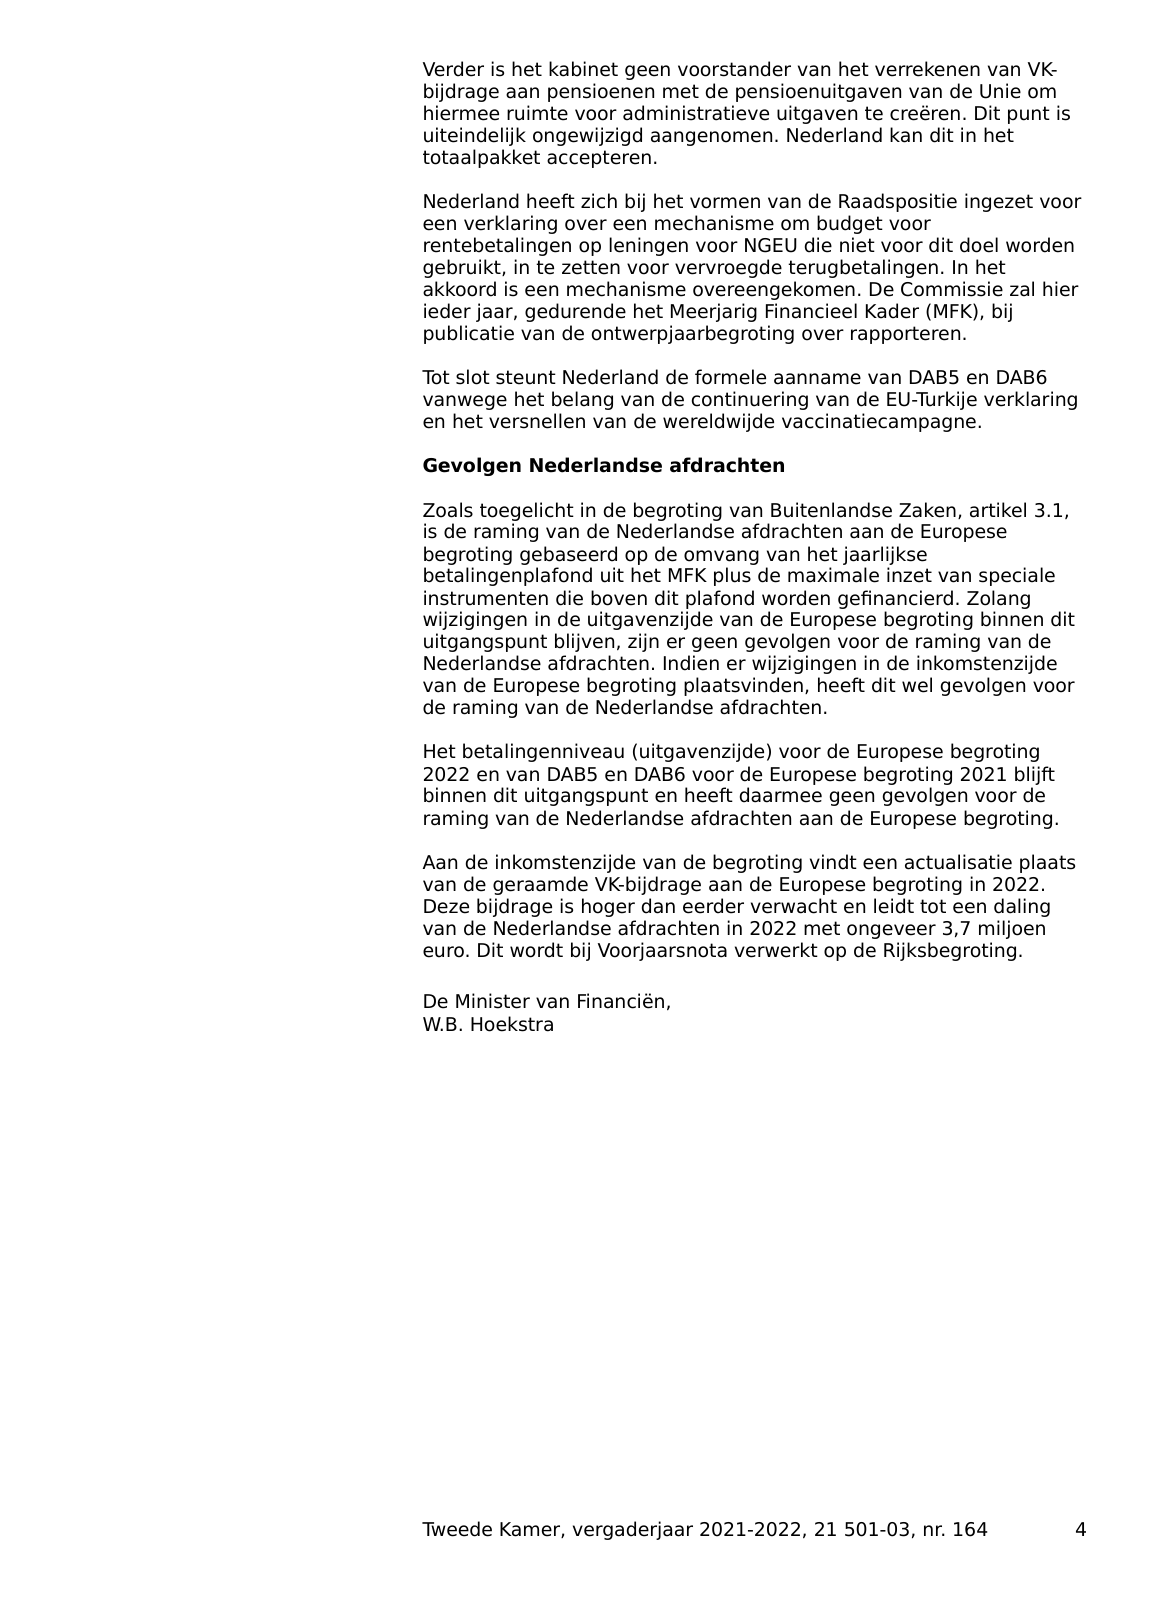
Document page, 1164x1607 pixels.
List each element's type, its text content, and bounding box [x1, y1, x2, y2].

text Nederland heeft zich bij het vormen van de Raadspositie ingezet voor een verklaring over een mechanisme om budget voor rentebetalingen op leningen voor NGEU die niet voor dit doel worden gebruikt, in te zetten voor vervroegde terugbetalingen. In het akkoord is een mechanisme overeengekomen. De Commissie zal hier ieder jaar, gedurende het Meerjarig Financieel Kader (MFK), bij publicatie van de ontwerpjaarbegroting over rapporteren. [422, 191, 1087, 345]
text Het betalingenniveau (uitgavenzijde) voor de Europese begroting 2022 en van DAB5 en DAB6 voor de Europese begroting 2021 blijft binnen dit uitgangspunt en heeft daarmee geen gevolgen voor de raming van de Nederlandse afdrachten aan de Europese begroting. [422, 741, 1087, 829]
subtitle Gevolgen Nederlandse afdrachten [422, 455, 1087, 477]
text Verder is het kabinet geen voorstander van het verrekenen van VK-bijdrage aan pensioenen met de pensioenuitgaven van de Unie om hiermee ruimte voor administratieve uitgaven te creëren. Dit punt is uiteindelijk ongewijzigd aangenomen. Nederland kan dit in het totaalpakket accepteren. [422, 59, 1087, 169]
text Zoals toegelicht in de begroting van Buitenlandse Zaken, artikel 3.1, is de raming van de Nederlandse afdrachten aan de Europese begroting gebaseerd op de omvang van het jaarlijkse betalingenplafond uit het MFK plus de maximale inzet van speciale instrumenten die boven dit plafond worden gefinancierd. Zolang wijzigingen in de uitgavenzijde van de Europese begroting binnen dit uitgangspunt blijven, zijn er geen gevolgen voor de raming van de Nederlandse afdrachten. Indien er wijzigingen in de inkomstenzijde van de Europese begroting plaatsvinden, heeft dit wel gevolgen voor de raming van de Nederlandse afdrachten. [422, 499, 1087, 719]
text Tot slot steunt Nederland de formele aanname van DAB5 en DAB6 vanwege het belang van de continuering van de EU-Turkije verklaring en het versnellen van de wereldwijde vaccinatiecampagne. [422, 367, 1087, 433]
text Aan de inkomstenzijde van de begroting vindt een actualisatie plaats van de geraamde VK-bijdrage aan de Europese begroting in 2022. Deze bijdrage is hoger dan eerder verwacht en leidt tot een daling van de Nederlandse afdrachten in 2022 met ongeveer 3,7 miljoen euro. Dit wordt bij Voorjaarsnota verwerkt op de Rijksbegroting. [422, 852, 1087, 961]
text De Minister van Financiën, W.B. Hoekstra [422, 991, 1087, 1035]
